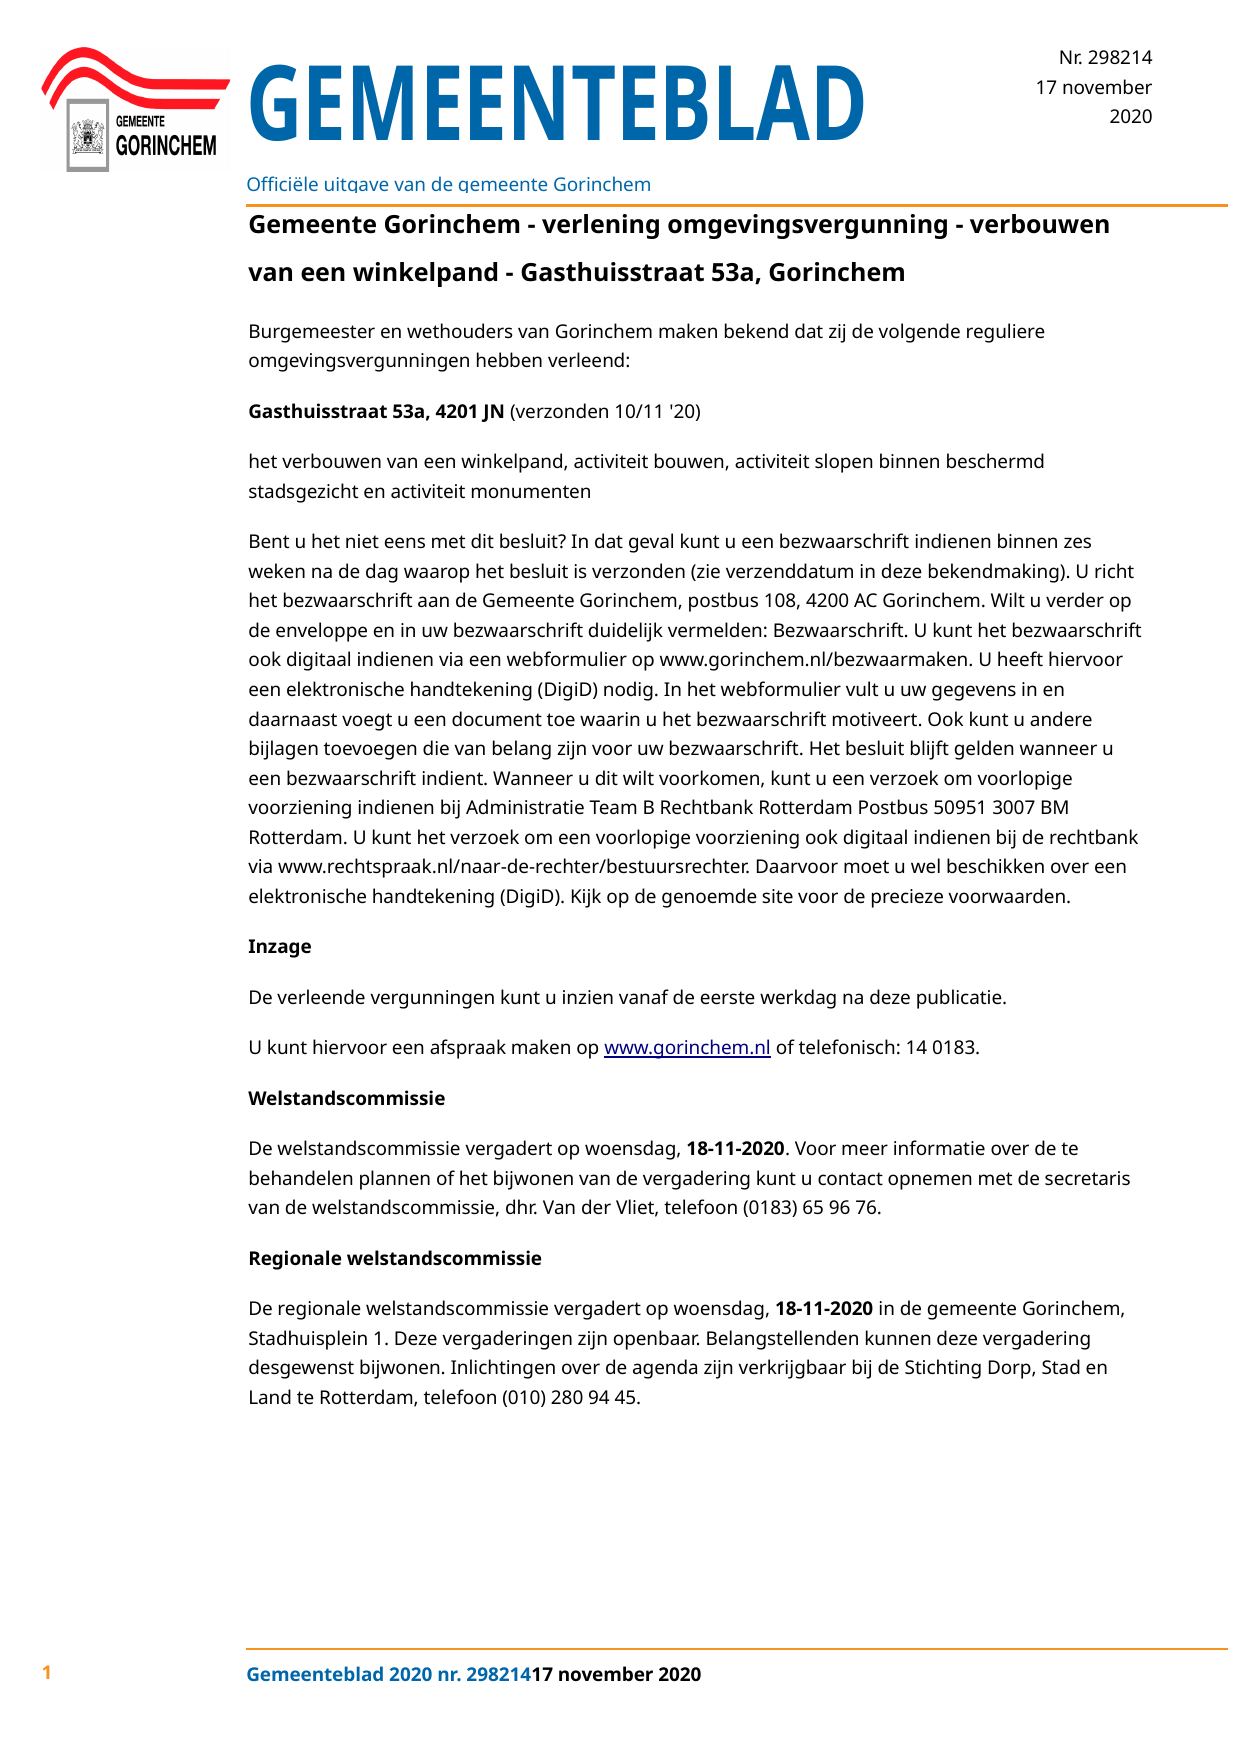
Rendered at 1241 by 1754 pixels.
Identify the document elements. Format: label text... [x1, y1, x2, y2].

text De regionale welstandscommissie vergadert op woensdag, 18-11-2020 in de gemeente Gorinchem, Stadhuisplein 1. Deze vergaderingen zijn openbaar. Belangstellenden kunnen deze vergadering desgewenst bijwonen. Inlichtingen over de agenda zijn verkrijgbaar bij de Stichting Dorp, Stad en Land te Rotterdam, telefoon (010) 280 94 45. [248, 1295, 1152, 1410]
text Gemeente Gorinchem - verlening omgevingsvergunning - verbouwen van een winkelpand - Gasthuisstraat 53a, Gorinchem [248, 207, 1152, 288]
picture [41, 47, 231, 172]
text Inzage [248, 934, 1152, 959]
text De welstandscommissie vergadert op woensdag, 18-11-2020. Voor meer informatie over de te behandelen plannen of het bijwonen van de vergadering kunt u contact opnemen met de secretaris van de welstandscommissie, dhr. Van der Vliet, telefoon (0183) 65 96 76. [248, 1135, 1152, 1220]
text Burgemeester en wethouders van Gorinchem maken bekend dat zij de volgende reguliere omgevingsvergunningen hebben verleend: [248, 318, 1152, 373]
text Bent u het niet eens met dit besluit? In dat geval kunt u een bezwaarschrift indienen binnen zes weken na de dag waarop het besluit is verzonden (zie verzenddatum in deze bekendmaking). U richt het bezwaarschrift aan de Gemeente Gorinchem, postbus 108, 4200 AC Gorinchem. Wilt u verder op de enveloppe en in uw bezwaarschrift duidelijk vermelden: Bezwaarschrift. U kunt het bezwaarschrift ook digitaal indienen via een webformulier op www.gorinchem.nl/bezwaarmaken. U heeft hiervoor een elektronische handtekening (DigiD) nodig. In het webformulier vult u uw gegevens in en daarnaast voegt u een document toe waarin u het bezwaarschrift motiveert. Ook kunt u andere bijlagen toevoegen die van belang zijn voor uw bezwaarschrift. Het besluit blijft gelden wanneer u een bezwaarschrift indient. Wanneer u dit wilt voorkomen, kunt u een verzoek om voorlopige voorziening indienen bij Administratie Team B Rechtbank Rotterdam Postbus 50951 3007 BM Rotterdam. U kunt het verzoek om een voorlopige voorziening ook digitaal indienen bij de rechtbank via www.rechtspraak.nl/naar-de-rechter/bestuursrechter. Daarvoor moet u wel beschikken over een elektronische handtekening (DigiD). Kijk op de genoemde site voor de precieze voorwaarden. [248, 528, 1152, 909]
text Gasthuisstraat 53a, 4201 JN (verzonden 10/11 '20) [248, 398, 1152, 424]
text De verleende vergunningen kunt u inzien vanaf de eerste werkdag na deze publicatie. [248, 984, 1152, 1010]
text Regionale welstandscommissie [248, 1245, 1152, 1271]
text het verbouwen van een winkelpand, activiteit bouwen, activiteit slopen binnen beschermd stadsgezicht en activiteit monumenten [248, 448, 1152, 504]
text Welstandscommissie [248, 1085, 1152, 1111]
text U kunt hiervoor een afspraak maken op www.gorinchem.nl of telefonisch: 14 0183. [248, 1034, 1152, 1060]
